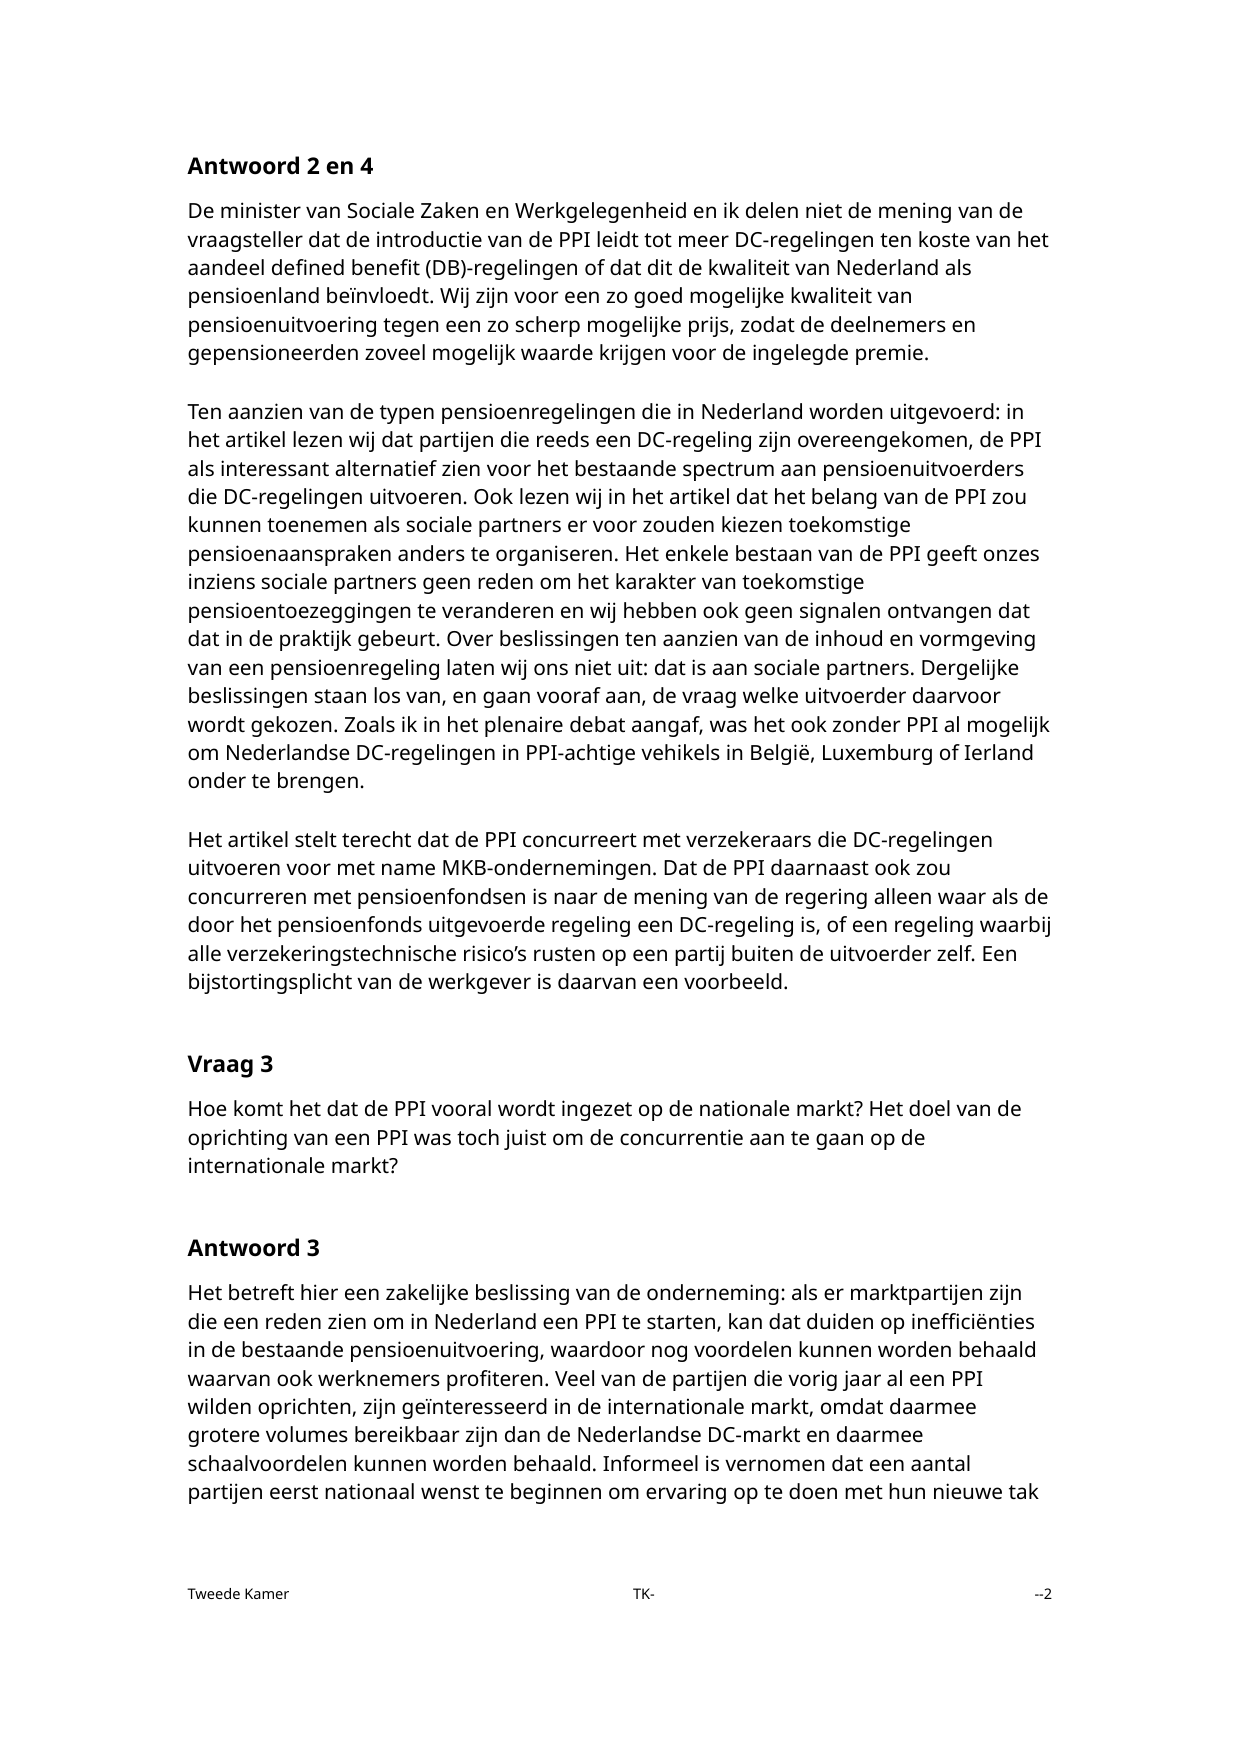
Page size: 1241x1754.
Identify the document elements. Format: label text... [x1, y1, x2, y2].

text Het artikel stelt terecht dat de PPI concurreert met verzekeraars die DC-regelingen uitvoeren voor met name MKB-ondernemingen. Dat de PPI daarnaast ook zou concurreren met pensioenfondsen is naar de mening van de regering alleen waar als de door het pensioenfonds uitgevoerde regeling een DC-regeling is, of een regeling waarbij alle verzekeringstechnische risico’s rusten op een partij buiten de uitvoerder zelf. Een bijstortingsplicht van de werkgever is daarvan een voorbeeld. [187, 825, 1053, 996]
text De minister van Sociale Zaken en Werkgelegenheid en ik delen niet de mening van de vraagsteller dat de introductie van de PPI leidt tot meer DC-regelingen ten koste van het aandeel defined benefit (DB)-regelingen of dat dit de kwaliteit van Nederland als pensioenland beïnvloedt. Wij zijn voor een zo goed mogelijke kwaliteit van pensioenuitvoering tegen een zo scherp mogelijke prijs, zodat de deelnemers en gepensioneerden zoveel mogelijk waarde krijgen voor de ingelegde premie. [187, 196, 1053, 367]
text Het betreft hier een zakelijke beslissing van de onderneming: als er marktpartijen zijn die een reden zien om in Nederland een PPI te starten, kan dat duiden op inefficiënties in de bestaande pensioenuitvoering, waardoor nog voordelen kunnen worden behaald waarvan ook werknemers profiteren. Veel van de partijen die vorig jaar al een PPI wilden oprichten, zijn geïnteresseerd in de internationale markt, omdat daarmee grotere volumes bereikbaar zijn dan de Nederlandse DC-markt en daarmee schaalvoordelen kunnen worden behaald. Informeel is vernomen dat een aantal partijen eerst nationaal wenst te beginnen om ervaring op te doen met hun nieuwe tak [187, 1278, 1053, 1506]
subtitle Antwoord 3 [187, 1232, 1053, 1263]
subtitle Vraag 3 [187, 1048, 1053, 1079]
text Hoe komt het dat de PPI vooral wordt ingezet op de nationale markt? Het doel van de oprichting van een PPI was toch juist om de concurrentie aan te gaan op de internationale markt? [187, 1094, 1053, 1180]
text Ten aanzien van de typen pensioenregelingen die in Nederland worden uitgevoerd: in het artikel lezen wij dat partijen die reeds een DC-regeling zijn overeengekomen, de PPI als interessant alternatief zien voor het bestaande spectrum aan pensioenuitvoerders die DC-regelingen uitvoeren. Ook lezen wij in het artikel dat het belang van de PPI zou kunnen toenemen als sociale partners er voor zouden kiezen toekomstige pensioenaanspraken anders te organiseren. Het enkele bestaan van de PPI geeft onzes inziens sociale partners geen reden om het karakter van toekomstige pensioentoezeggingen te veranderen en wij hebben ook geen signalen ontvangen dat dat in de praktijk gebeurt. Over beslissingen ten aanzien van de inhoud en vormgeving van een pensioenregeling laten wij ons niet uit: dat is aan sociale partners. Dergelijke beslissingen staan los van, en gaan vooraf aan, de vraag welke uitvoerder daarvoor wordt gekozen. Zoals ik in het plenaire debat aangaf, was het ook zonder PPI al mogelijk om Nederlandse DC-regelingen in PPI-achtige vehikels in België, Luxemburg of Ierland onder te brengen. [187, 397, 1053, 795]
subtitle Antwoord 2 en 4 [187, 150, 1053, 181]
